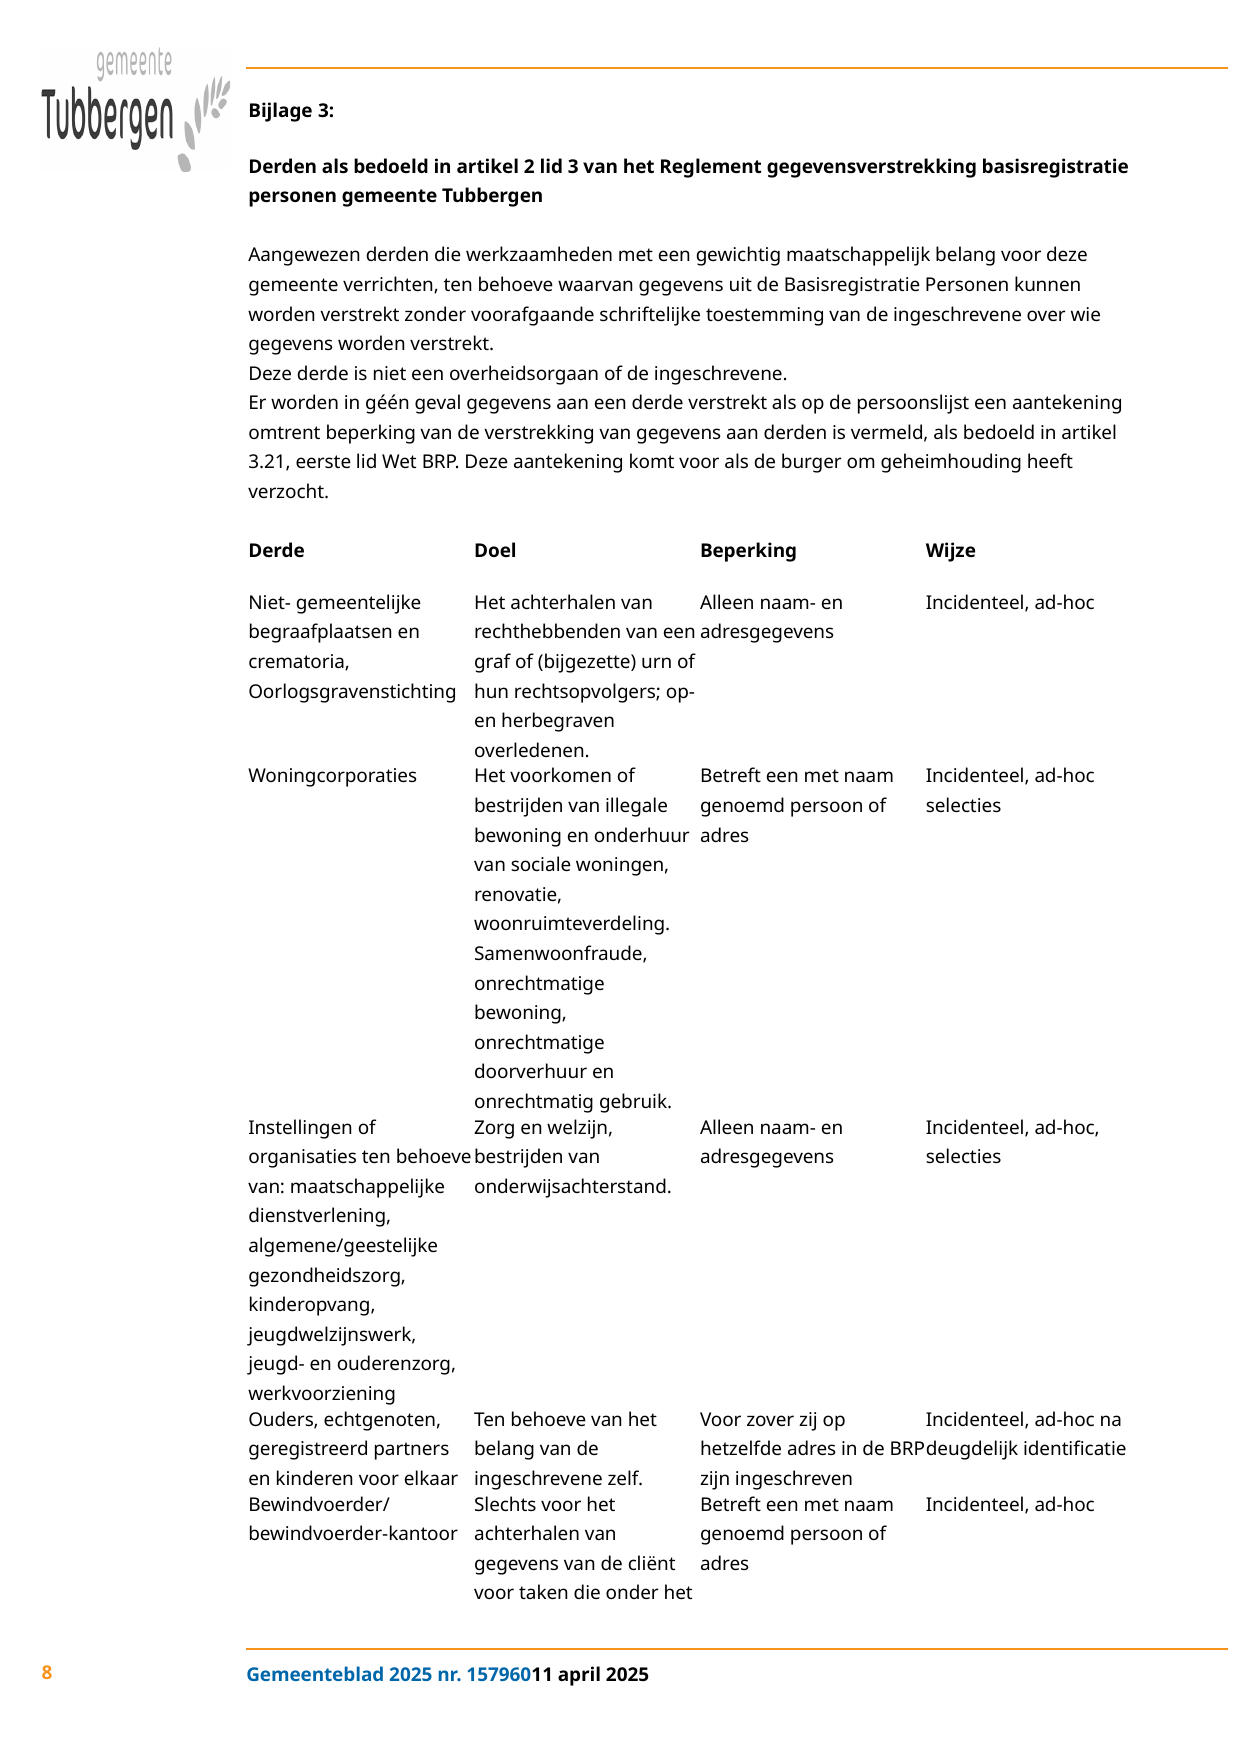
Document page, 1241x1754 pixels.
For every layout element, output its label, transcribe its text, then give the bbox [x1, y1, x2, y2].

text Derden als bedoeld in artikel 2 lid 3 van het Reglement gegevensverstrekking basisregistratie personen gemeente Tubbergen [248, 153, 1152, 208]
table_header Doel [474, 538, 700, 563]
table_cell Alleen naam- en adresgegevens [700, 1114, 926, 1406]
table_cell Incidenteel, ad-hoc [926, 589, 1152, 763]
table_cell Incidenteel, ad-hoc na deugdelijk identificatie [926, 1406, 1152, 1491]
table_cell [700, 563, 926, 589]
text Deze derde is niet een overheidsorgaan of de ingeschrevene. [248, 360, 1152, 386]
text Er worden in géén geval gegevens aan een derde verstrekt als op de persoonslijst een aantekening omtrent beperking van de verstrekking van gegevens aan derden is vermeld, als bedoeld in artikel 3.21, eerste lid Wet BRP. Deze aantekening komt voor als de burger om geheimhouding heeft verzocht. [248, 389, 1152, 504]
text Aangewezen derden die werkzaamheden met een gewichtig maatschappelijk belang voor deze gemeente verrichten, ten behoeve waarvan gegevens uit de Basisregistratie Personen kunnen worden verstrekt zonder voorafgaande schriftelijke toestemming van de ingeschrevene over wie gegevens worden verstrekt. [248, 242, 1152, 356]
table_cell Betreft een met naam genoemd persoon of adres [700, 763, 926, 1114]
table_cell Incidenteel, ad-hoc, selecties [926, 1114, 1152, 1406]
table_cell Woningcorporaties [248, 763, 474, 1114]
table_cell Bewindvoerder/bewindvoerder-kantoor [248, 1491, 474, 1605]
table_header Beperking [700, 538, 926, 563]
table_cell Instellingen of organisaties ten behoeve van: maatschappelijke dienstverlening, algemene/geestelijke gezondheidszorg, kinderopvang, jeugdwelzijnswerk, jeugd- en ouderenzorg, werkvoorziening [248, 1114, 474, 1406]
text Bijlage 3: [248, 95, 1152, 123]
table_cell [474, 563, 700, 589]
table_cell Het achterhalen van rechthebbenden van een graf of (bijgezette) urn of hun rechtsopvolgers; op- en herbegraven overledenen. [474, 589, 700, 763]
table_cell [926, 563, 1152, 589]
table_cell Het voorkomen of bestrijden van illegale bewoning en onderhuur van sociale woningen, renovatie, woonruimteverdeling. Samenwoonfraude, onrechtmatige bewoning, onrechtmatige doorverhuur en onrechtmatig gebruik. [474, 763, 700, 1114]
table_cell [248, 563, 474, 589]
table_cell Zorg en welzijn, bestrijden van onderwijsachterstand. [474, 1114, 700, 1406]
table_cell Ten behoeve van het belang van de ingeschrevene zelf. [474, 1406, 700, 1491]
table_cell Alleen naam- en adresgegevens [700, 589, 926, 763]
table_cell Voor zover zij op hetzelfde adres in de BRP zijn ingeschreven [700, 1406, 926, 1491]
table_cell Niet- gemeentelijke begraafplaatsen en crematoria, Oorlogsgravenstichting [248, 589, 474, 763]
table_cell Betreft een met naam genoemd persoon of adres [700, 1491, 926, 1605]
picture [41, 47, 231, 172]
table_cell Incidenteel, ad-hoc [926, 1491, 1152, 1605]
table_cell Ouders, echtgenoten, geregistreerd partners en kinderen voor elkaar [248, 1406, 474, 1491]
table_header Wijze [926, 538, 1152, 563]
table_cell Slechts voor het achterhalen van gegevens van de cliënt voor taken die onder het [474, 1491, 700, 1605]
table_header Derde [248, 538, 474, 563]
table_cell Incidenteel, ad-hoc selecties [926, 763, 1152, 1114]
